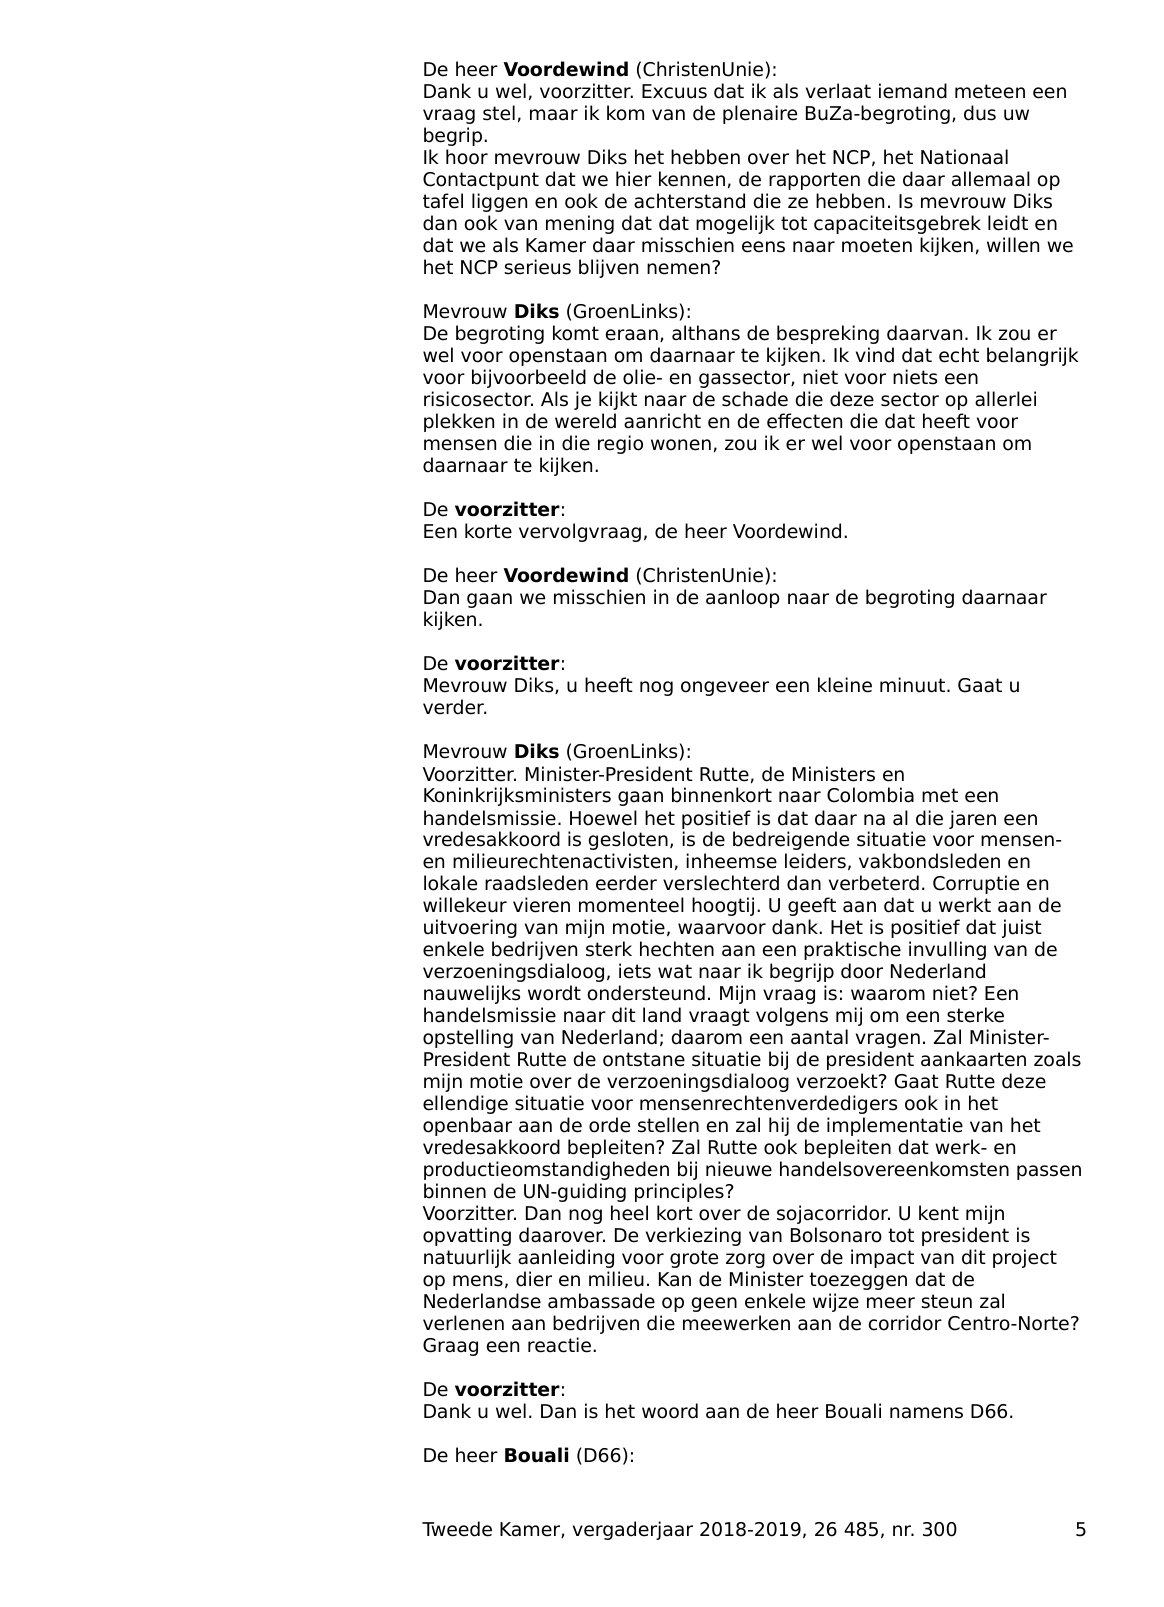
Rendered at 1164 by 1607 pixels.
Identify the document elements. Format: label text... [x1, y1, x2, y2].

text Dank u wel, voorzitter. Excuus dat ik als verlaat iemand meteen een vraag stel, maar ik kom van de plenaire BuZa-begroting, dus uw begrip. [422, 81, 1087, 147]
text De voorzitter: [422, 653, 1087, 675]
text De voorzitter: [422, 499, 1087, 521]
text Dank u wel. Dan is het woord aan de heer Bouali namens D66. [422, 1401, 1087, 1423]
text Ik hoor mevrouw Diks het hebben over het NCP, het Nationaal Contactpunt dat we hier kennen, de rapporten die daar allemaal op tafel liggen en ook de achterstand die ze hebben. Is mevrouw Diks dan ook van mening dat dat mogelijk tot capaciteitsgebrek leidt en dat we als Kamer daar misschien eens naar moeten kijken, willen we het NCP serieus blijven nemen? [422, 147, 1087, 279]
text De heer Voordewind (ChristenUnie): [422, 59, 1087, 81]
text Een korte vervolgvraag, de heer Voordewind. [422, 521, 1087, 543]
text De heer Bouali (D66): [422, 1445, 1087, 1467]
text Dan gaan we misschien in de aanloop naar de begroting daarnaar kijken. [422, 587, 1087, 631]
text Mevrouw Diks (GroenLinks): [422, 741, 1087, 763]
text Mevrouw Diks, u heeft nog ongeveer een kleine minuut. Gaat u verder. [422, 675, 1087, 719]
text Voorzitter. Dan nog heel kort over de sojacorridor. U kent mijn opvatting daarover. De verkiezing van Bolsonaro tot president is natuurlijk aanleiding voor grote zorg over de impact van dit project op mens, dier en milieu. Kan de Minister toezeggen dat de Nederlandse ambassade op geen enkele wijze meer steun zal verlenen aan bedrijven die meewerken aan de corridor Centro-Norte? Graag een reactie. [422, 1203, 1087, 1357]
text De begroting komt eraan, althans de bespreking daarvan. Ik zou er wel voor openstaan om daarnaar te kijken. Ik vind dat echt belangrijk voor bijvoorbeeld de olie- en gassector, niet voor niets een risicosector. Als je kijkt naar de schade die deze sector op allerlei plekken in de wereld aanricht en de effecten die dat heeft voor mensen die in die regio wonen, zou ik er wel voor openstaan om daarnaar te kijken. [422, 323, 1087, 477]
text Mevrouw Diks (GroenLinks): [422, 301, 1087, 323]
text De voorzitter: [422, 1379, 1087, 1401]
text Voorzitter. Minister-President Rutte, de Ministers en Koninkrijksministers gaan binnenkort naar Colombia met een handelsmissie. Hoewel het positief is dat daar na al die jaren een vredesakkoord is gesloten, is de bedreigende situatie voor mensen- en milieurechtenactivisten, inheemse leiders, vakbondsleden en lokale raadsleden eerder verslechterd dan verbeterd. Corruptie en willekeur vieren momenteel hoogtij. U geeft aan dat u werkt aan de uitvoering van mijn motie, waarvoor dank. Het is positief dat juist enkele bedrijven sterk hechten aan een praktische invulling van de verzoeningsdialoog, iets wat naar ik begrijp door Nederland nauwelijks wordt ondersteund. Mijn vraag is: waarom niet? Een handelsmissie naar dit land vraagt volgens mij om een sterke opstelling van Nederland; daarom een aantal vragen. Zal Minister-President Rutte de ontstane situatie bij de president aankaarten zoals mijn motie over de verzoeningsdialoog verzoekt? Gaat Rutte deze ellendige situatie voor mensenrechtenverdedigers ook in het openbaar aan de orde stellen en zal hij de implementatie van het vredesakkoord bepleiten? Zal Rutte ook bepleiten dat werk- en productieomstandigheden bij nieuwe handelsovereenkomsten passen binnen de UN-guiding principles? [422, 763, 1087, 1203]
text De heer Voordewind (ChristenUnie): [422, 565, 1087, 587]
